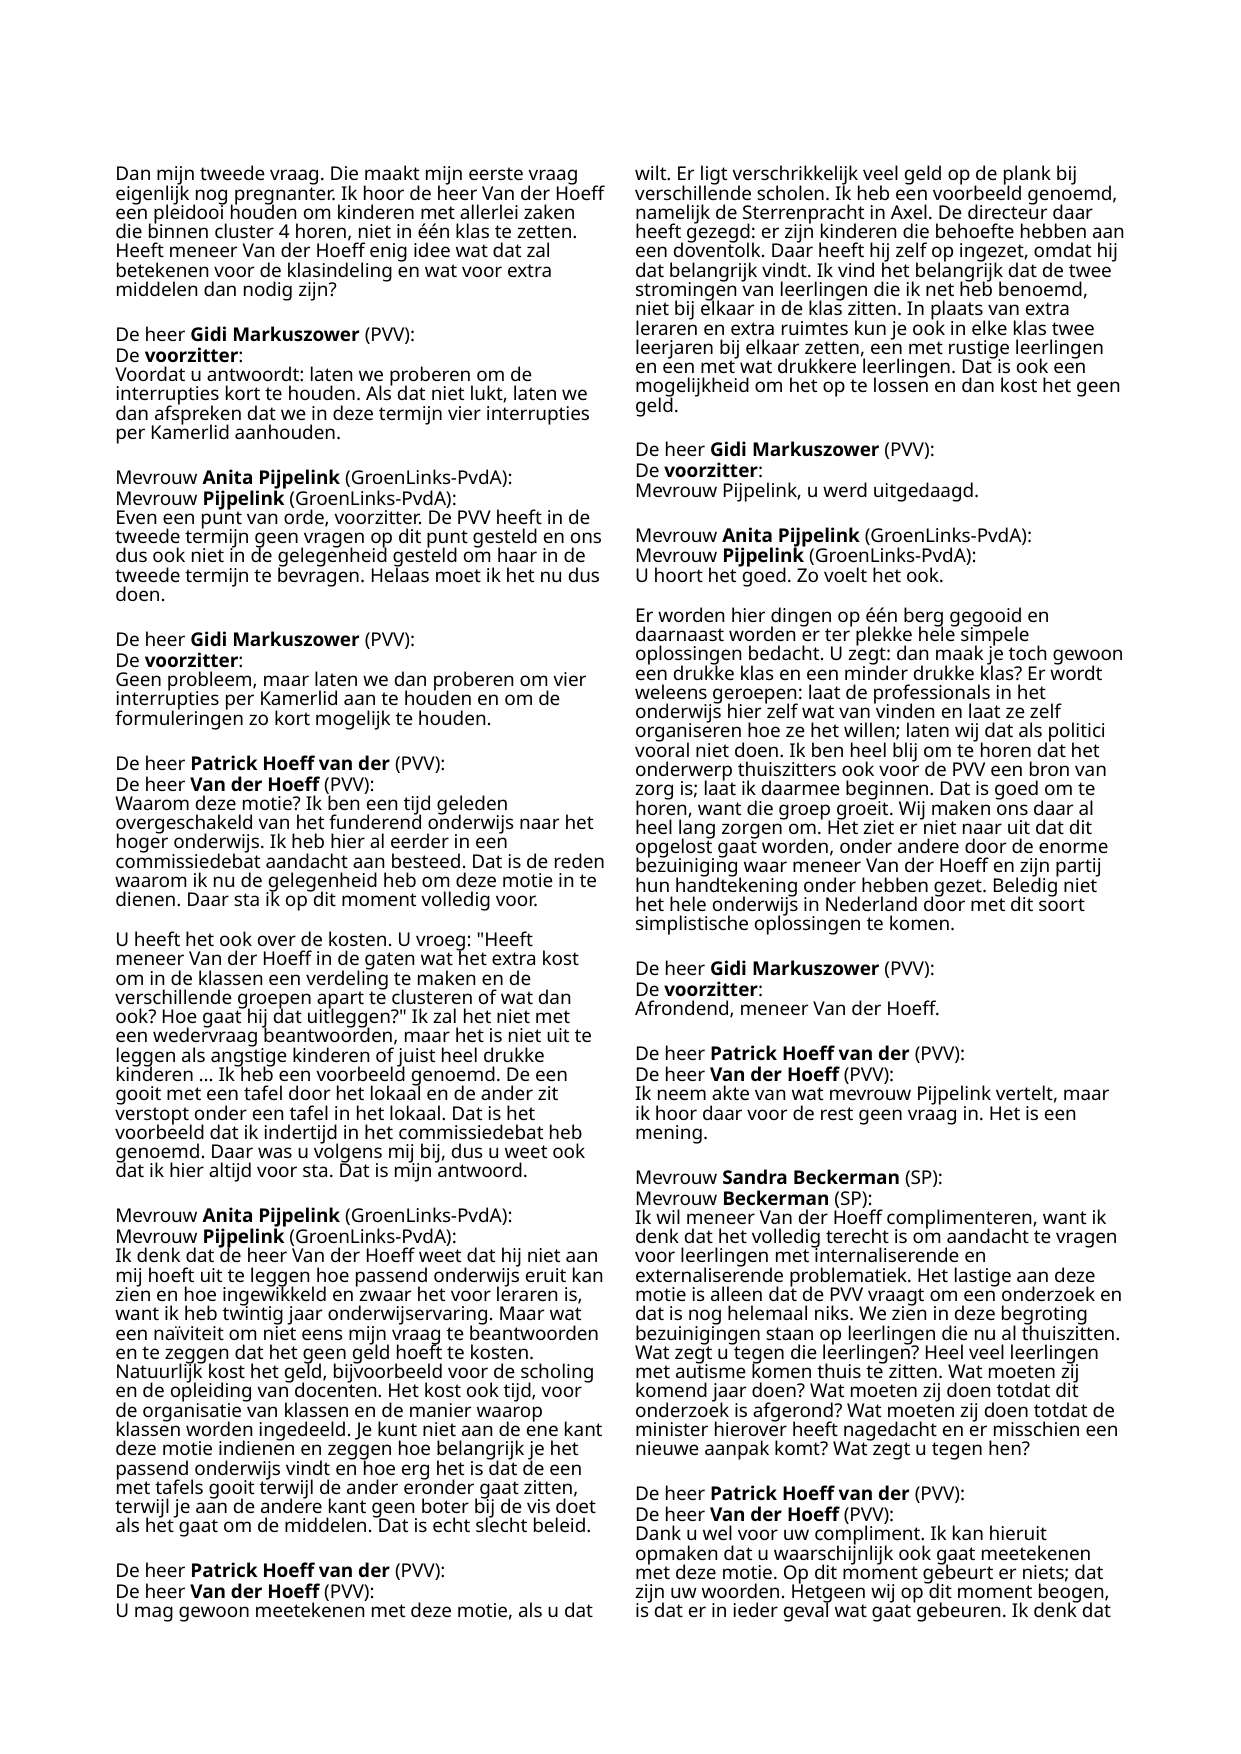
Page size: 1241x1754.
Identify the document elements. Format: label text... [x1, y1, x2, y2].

text De heer Van der Hoeff (PVV): [115, 1583, 605, 1602]
text wilt. Er ligt verschrikkelijk veel geld op de plank bij verschillende scholen. Ik heb een voorbeeld genoemd, namelijk de Sterrenpracht in Axel. De directeur daar heeft gezegd: er zijn kinderen die behoefte hebben aan een doventolk. Daar heeft hij zelf op ingezet, omdat hij dat belangrijk vindt. Ik vind het belangrijk dat de twee stromingen van leerlingen die ik net heb benoemd, niet bij elkaar in de klas zitten. In plaats van extra leraren en extra ruimtes kun je ook in elke klas twee leerjaren bij elkaar zetten, een met rustige leerlingen en een met wat drukkere leerlingen. Dat is ook een mogelijkheid om het op te lossen en dan kost het geen geld. [635, 165, 1125, 416]
text De heer Gidi Markuszower (PVV): [635, 437, 1125, 462]
text Mevrouw Pijpelink (GroenLinks-PvdA): [635, 547, 1125, 567]
text De heer Patrick Hoeff van der (PVV): [635, 1480, 1125, 1506]
text De heer Van der Hoeff (PVV): [115, 776, 605, 795]
text Geen probleem, maar laten we dan proberen om vier interrupties per Kamerlid aan te houden en om de formuleringen zo kort mogelijk te houden. [115, 671, 605, 729]
text De voorzitter: [635, 981, 1125, 1000]
text Dank u wel voor uw compliment. Ik kan hieruit opmaken dat u waarschijnlijk ook gaat meetekenen met deze motie. Op dit moment gebeurt er niets; dat zijn uw woorden. Hetgeen wij op dit moment beogen, is dat er in ieder geval wat gaat gebeuren. Ik denk dat [635, 1525, 1125, 1622]
text U heeft het ook over de kosten. U vroeg: "Heeft meneer Van der Hoeff in de gaten wat het extra kost om in de klassen een verdeling te maken en de verschillende groepen apart te clusteren of wat dan ook? Hoe gaat hij dat uitleggen?" Ik zal het niet met een wedervraag beantwoorden, maar het is niet uit te leggen als angstige kinderen of juist heel drukke kinderen … Ik heb een voorbeeld genoemd. De een gooit met een tafel door het lokaal en de ander zit verstopt onder een tafel in het lokaal. Dat is het voorbeeld dat ik indertijd in het commissiedebat heb genoemd. Daar was u volgens mij bij, dus u weet ook dat ik hier altijd voor sta. Dat is mijn antwoord. [115, 931, 605, 1182]
text De heer Patrick Hoeff van der (PVV): [635, 1040, 1125, 1066]
text De voorzitter: [635, 462, 1125, 482]
text Ik denk dat de heer Van der Hoeff weet dat hij niet aan mij hoeft uit te leggen hoe passend onderwijs eruit kan zien en hoe ingewikkeld en zwaar het voor leraren is, want ik heb twintig jaar onderwijservaring. Maar wat een naïviteit om niet eens mijn vraag te beantwoorden en te zeggen dat het geen geld hoeft te kosten. Natuurlijk kost het geld, bijvoorbeeld voor de scholing en de opleiding van docenten. Het kost ook tijd, voor de organisatie van klassen en de manier waarop klassen worden ingedeeld. Je kunt niet aan de ene kant deze motie indienen en zeggen hoe belangrijk je het passend onderwijs vindt en hoe erg het is dat de een met tafels gooit terwijl de ander eronder gaat zitten, terwijl je aan de andere kant geen boter bij de vis doet als het gaat om de middelen. Dat is echt slecht beleid. [115, 1247, 605, 1537]
text De heer Patrick Hoeff van der (PVV): [115, 1557, 605, 1583]
text Mevrouw Beckerman (SP): [635, 1190, 1125, 1209]
text Even een punt van orde, voorzitter. De PVV heeft in de tweede termijn geen vragen op dit punt gesteld en ons dus ook niet in de gelegenheid gesteld om haar in de tweede termijn te bevragen. Helaas moet ik het nu dus doen. [115, 509, 605, 605]
text Dan mijn tweede vraag. Die maakt mijn eerste vraag eigenlijk nog pregnanter. Ik hoor de heer Van der Hoeff een pleidooi houden om kinderen met allerlei zaken die binnen cluster 4 horen, niet in één klas te zetten. Heeft meneer Van der Hoeff enig idee wat dat zal betekenen voor de klasindeling en wat voor extra middelen dan nodig zijn? [115, 165, 605, 300]
text Ik wil meneer Van der Hoeff complimenteren, want ik denk dat het volledig terecht is om aandacht te vragen voor leerlingen met internaliserende en externaliserende problematiek. Het lastige aan deze motie is alleen dat de PVV vraagt om een onderzoek en dat is nog helemaal niks. We zien in deze begroting bezuinigingen staan op leerlingen die nu al thuiszitten. Wat zegt u tegen die leerlingen? Heel veel leerlingen met autisme komen thuis te zitten. Wat moeten zij komend jaar doen? Wat moeten zij doen totdat dit onderzoek is afgerond? Wat moeten zij doen totdat de minister hierover heeft nagedacht en er misschien een nieuwe aanpak komt? Wat zegt u tegen hen? [635, 1209, 1125, 1459]
text De heer Patrick Hoeff van der (PVV): [115, 750, 605, 776]
text U hoort het goed. Zo voelt het ook. [635, 567, 1125, 586]
text Waarom deze motie? Ik ben een tijd geleden overgeschakeld van het funderend onderwijs naar het hoger onderwijs. Ik heb hier al eerder in een commissiedebat aandacht aan besteed. Dat is de reden waarom ik nu de gelegenheid heb om deze motie in te dienen. Daar sta ik op dit moment volledig voor. [115, 795, 605, 910]
text Ik neem akte van wat mevrouw Pijpelink vertelt, maar ik hoor daar voor de rest geen vraag in. Het is een mening. [635, 1085, 1125, 1143]
text Mevrouw Pijpelink (GroenLinks-PvdA): [115, 1228, 605, 1247]
text De voorzitter: [115, 652, 605, 671]
text Afrondend, meneer Van der Hoeff. [635, 1000, 1125, 1019]
text De heer Gidi Markuszower (PVV): [115, 321, 605, 347]
text De heer Van der Hoeff (PVV): [635, 1506, 1125, 1525]
text De heer Gidi Markuszower (PVV): [635, 955, 1125, 981]
text De voorzitter: [115, 347, 605, 366]
text Mevrouw Anita Pijpelink (GroenLinks-PvdA): [635, 522, 1125, 547]
text De heer Van der Hoeff (PVV): [635, 1066, 1125, 1085]
text Mevrouw Anita Pijpelink (GroenLinks-PvdA): [115, 464, 605, 490]
text Mevrouw Pijpelink (GroenLinks-PvdA): [115, 490, 605, 509]
text U mag gewoon meetekenen met deze motie, als u dat [115, 1602, 605, 1622]
text Mevrouw Anita Pijpelink (GroenLinks-PvdA): [115, 1202, 605, 1228]
text Mevrouw Pijpelink, u werd uitgedaagd. [635, 482, 1125, 501]
text Er worden hier dingen op één berg gegooid en daarnaast worden er ter plekke hele simpele oplossingen bedacht. U zegt: dan maak je toch gewoon een drukke klas en een minder drukke klas? Er wordt weleens geroepen: laat de professionals in het onderwijs hier zelf wat van vinden en laat ze zelf organiseren hoe ze het willen; laten wij dat als politici vooral niet doen. Ik ben heel blij om te horen dat het onderwerp thuiszitters ook voor de PVV een bron van zorg is; laat ik daarmee beginnen. Dat is goed om te horen, want die groep groeit. Wij maken ons daar al heel lang zorgen om. Het ziet er niet naar uit dat dit opgelost gaat worden, onder andere door de enorme bezuiniging waar meneer Van der Hoeff en zijn partij hun handtekening onder hebben gezet. Beledig niet het hele onderwijs in Nederland door met dit soort simplistische oplossingen te komen. [635, 607, 1125, 934]
text Mevrouw Sandra Beckerman (SP): [635, 1164, 1125, 1190]
text De heer Gidi Markuszower (PVV): [115, 626, 605, 652]
text Voordat u antwoordt: laten we proberen om de interrupties kort te houden. Als dat niet lukt, laten we dan afspreken dat we in deze termijn vier interrupties per Kamerlid aanhouden. [115, 366, 605, 443]
